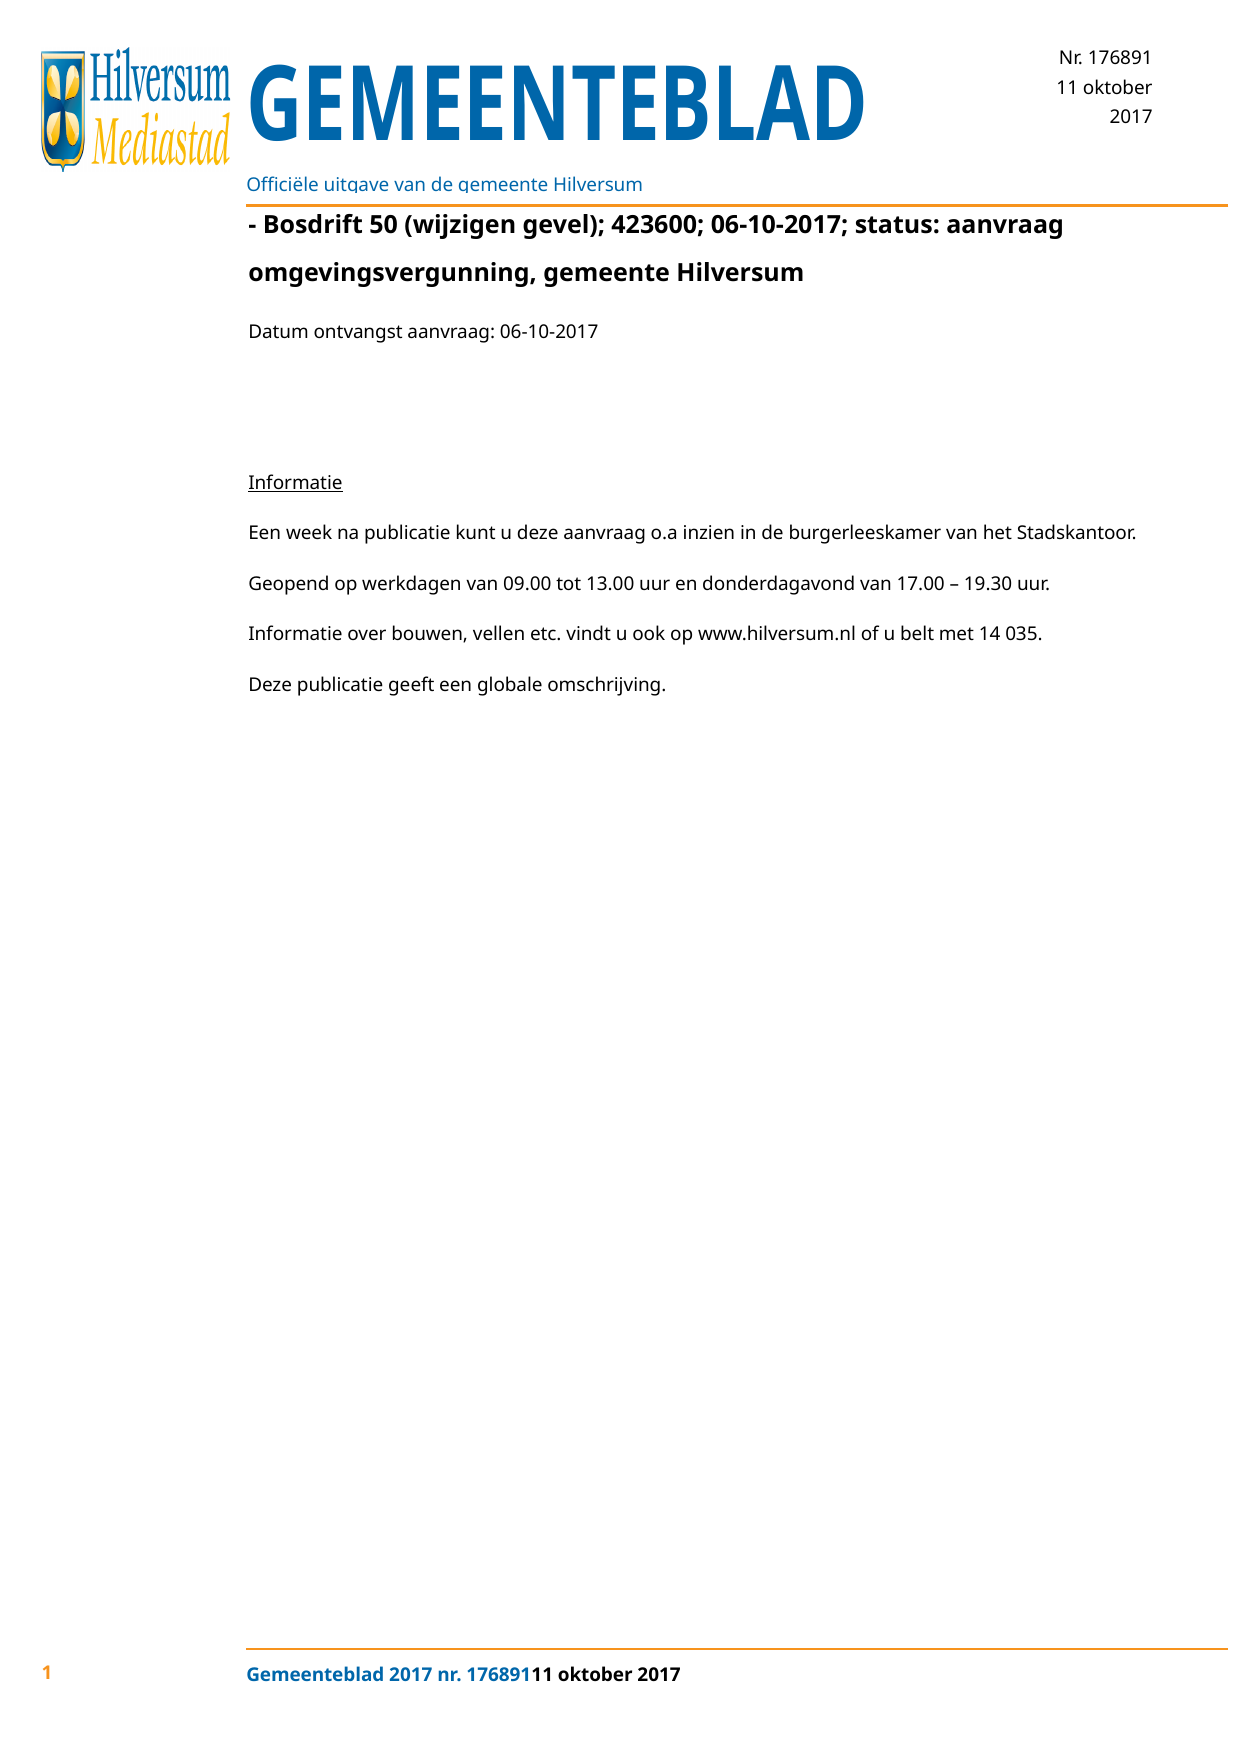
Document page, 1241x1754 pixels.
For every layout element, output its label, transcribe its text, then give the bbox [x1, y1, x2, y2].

text Deze publicatie geeft een globale omschrijving. [248, 671, 1152, 697]
text Informatie over bouwen, vellen etc. vindt u ook op www.hilversum.nl of u belt met 14 035. [248, 620, 1152, 646]
text Informatie [248, 469, 1152, 495]
picture [41, 47, 231, 172]
text Een week na publicatie kunt u deze aanvraag o.a inzien in de burgerleeskamer van het Stadskantoor. [248, 519, 1152, 545]
text - Bosdrift 50 (wijzigen gevel); 423600; 06-10-2017; status: aanvraag omgevingsvergunning, gemeente Hilversum [248, 207, 1152, 288]
text Geopend op werkdagen van 09.00 tot 13.00 uur en donderdagavond van 17.00 – 19.30 uur. [248, 570, 1152, 596]
text Datum ontvangst aanvraag: 06-10-2017 [248, 318, 1152, 344]
